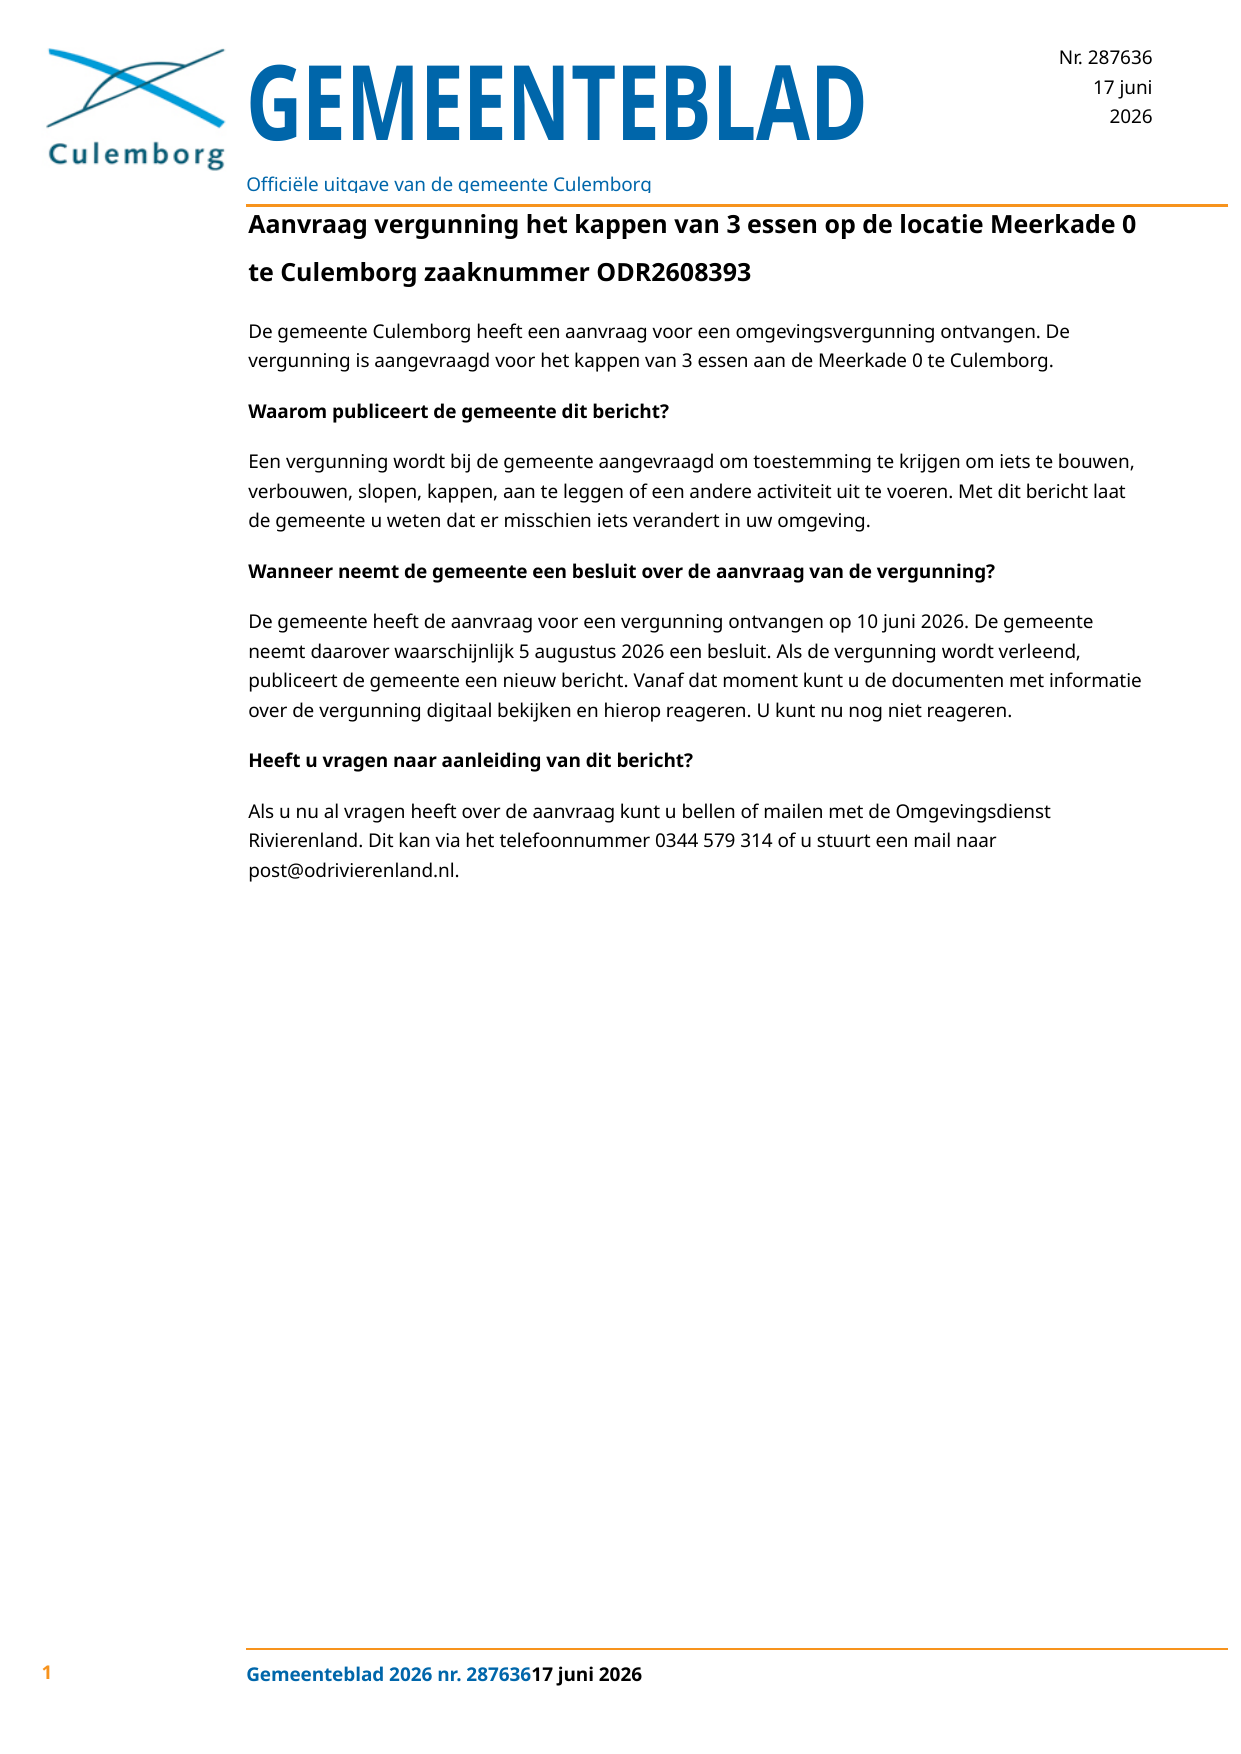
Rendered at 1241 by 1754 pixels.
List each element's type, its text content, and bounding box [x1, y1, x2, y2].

text Een vergunning wordt bij de gemeente aangevraagd om toestemming te krijgen om iets te bouwen, verbouwen, slopen, kappen, aan te leggen of een andere activiteit uit te voeren. Met dit bericht laat de gemeente u weten dat er misschien iets verandert in uw omgeving. [248, 448, 1152, 533]
picture [41, 47, 231, 172]
text Waarom publiceert de gemeente dit bericht? [248, 398, 1152, 424]
text Als u nu al vragen heeft over de aanvraag kunt u bellen of mailen met de Omgevingsdienst Rivierenland. Dit kan via het telefoonnummer 0344 579 314 of u stuurt een mail naar post@odrivierenland.nl. [248, 798, 1152, 883]
text Aanvraag vergunning het kappen van 3 essen op de locatie Meerkade 0 te Culemborg zaaknummer ODR2608393 [248, 207, 1152, 288]
text Wanneer neemt de gemeente een besluit over de aanvraag van de vergunning? [248, 558, 1152, 584]
text De gemeente Culemborg heeft een aanvraag voor een omgevingsvergunning ontvangen. De vergunning is aangevraagd voor het kappen van 3 essen aan de Meerkade 0 te Culemborg. [248, 318, 1152, 373]
text De gemeente heeft de aanvraag voor een vergunning ontvangen op 10 juni 2026. De gemeente neemt daarover waarschijnlijk 5 augustus 2026 een besluit. Als de vergunning wordt verleend, publiceert de gemeente een nieuw bericht. Vanaf dat moment kunt u de documenten met informatie over de vergunning digitaal bekijken en hierop reageren. U kunt nu nog niet reageren. [248, 608, 1152, 723]
text Heeft u vragen naar aanleiding van dit bericht? [248, 747, 1152, 773]
